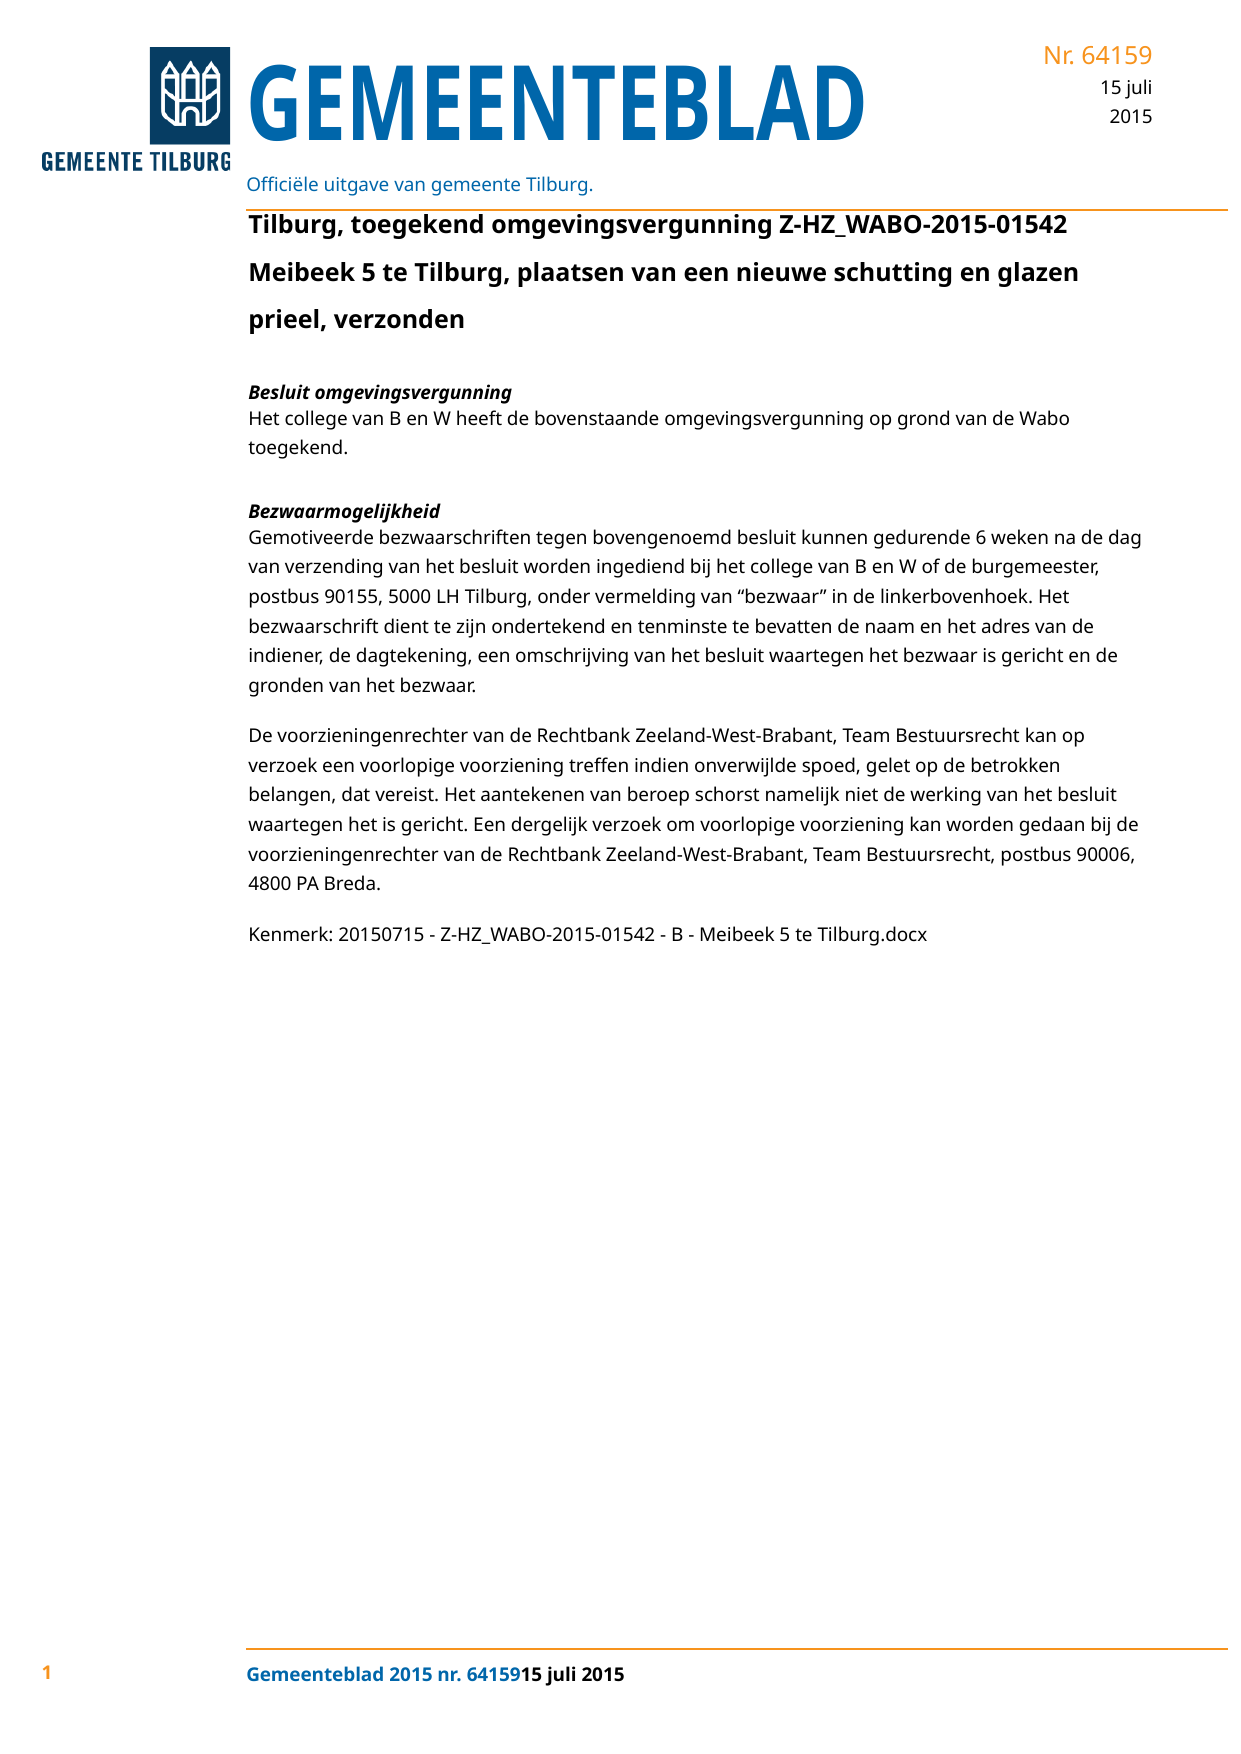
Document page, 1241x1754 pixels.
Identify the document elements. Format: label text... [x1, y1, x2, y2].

text Bezwaarmogelijkheid [248, 498, 1152, 524]
text De voorzieningenrechter van de Rechtbank Zeeland-West-Brabant, Team Bestuursrecht kan op verzoek een voorlopige voorziening treffen indien onverwijlde spoed, gelet op de betrokken belangen, dat vereist. Het aantekenen van beroep schorst namelijk niet de werking van het besluit waartegen het is gericht. Een dergelijk verzoek om voorlopige voorziening kan worden gedaan bij de voorzieningenrechter van de Rechtbank Zeeland-West-Brabant, Team Bestuursrecht, postbus 90006, 4800 PA Breda. [248, 722, 1152, 896]
text Kenmerk: 20150715 - Z-HZ_WABO-2015-01542 - B - Meibeek 5 te Tilburg.docx [248, 921, 1152, 946]
text Gemotiveerde bezwaarschriften tegen bovengenoemd besluit kunnen gedurende 6 weken na de dag van verzending van het besluit worden ingediend bij het college van B en W of de burgemeester, postbus 90155, 5000 LH Tilburg, onder vermelding van “bezwaar” in de linkerbovenhoek. Het bezwaarschrift dient te zijn ondertekend en tenminste te bevatten de naam en het adres van de indiener, de dagtekening, een omschrijving van het besluit waartegen het bezwaar is gericht en de gronden van het bezwaar. [248, 524, 1152, 698]
text Het college van B en W heeft de bovenstaande omgevingsvergunning op grond van de Wabo toegekend. [248, 405, 1152, 460]
text Tilburg, toegekend omgevingsvergunning Z-HZ_WABO-2015-01542 Meibeek 5 te Tilburg, plaatsen van een nieuwe schutting en glazen prieel, verzonden [248, 211, 1152, 336]
picture [41, 47, 231, 172]
text Besluit omgevingsvergunning [248, 379, 1152, 405]
